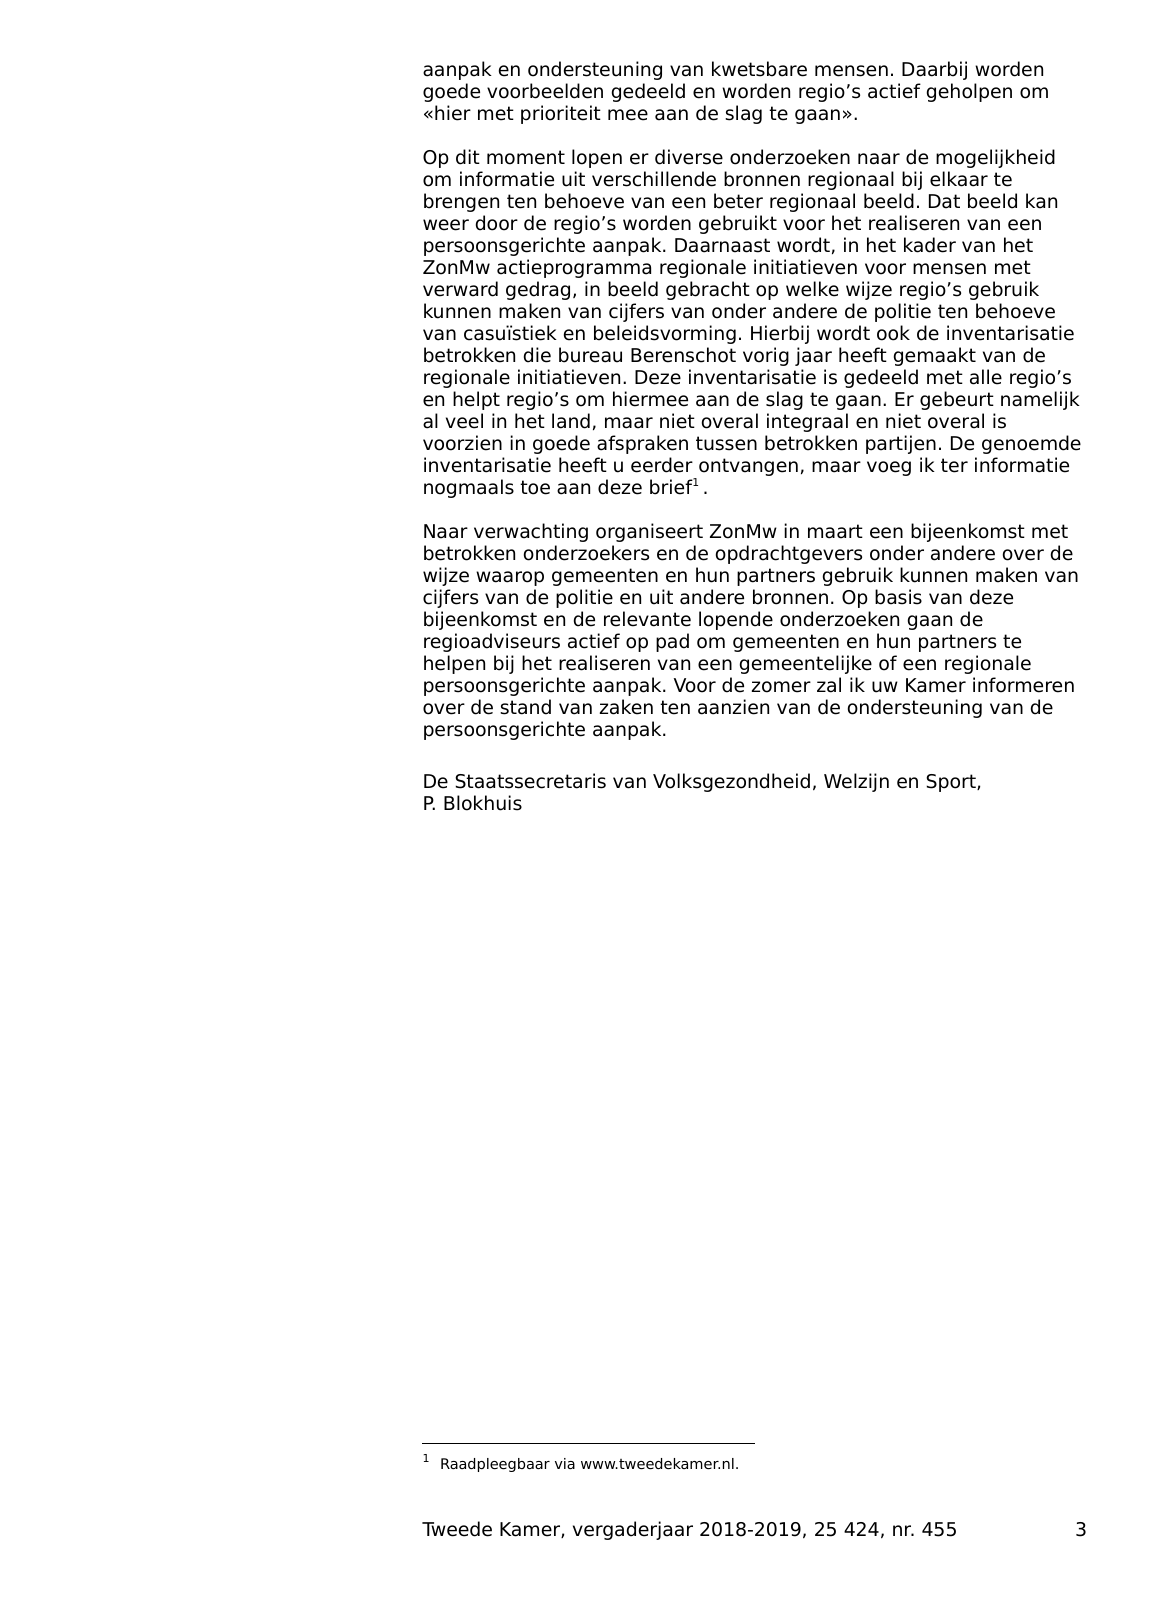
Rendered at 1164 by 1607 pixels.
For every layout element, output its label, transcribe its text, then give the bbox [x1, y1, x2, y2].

text De Staatssecretaris van Volksgezondheid, Welzijn en Sport, P. Blokhuis [422, 771, 1087, 815]
text aanpak en ondersteuning van kwetsbare mensen. Daarbij worden goede voorbeelden gedeeld en worden regio’s actief geholpen om «hier met prioriteit mee aan de slag te gaan». [422, 59, 1087, 125]
text Naar verwachting organiseert ZonMw in maart een bijeenkomst met betrokken onderzoekers en de opdrachtgevers onder andere over de wijze waarop gemeenten en hun partners gebruik kunnen maken van cijfers van de politie en uit andere bronnen. Op basis van deze bijeenkomst en de relevante lopende onderzoeken gaan de regioadviseurs actief op pad om gemeenten en hun partners te helpen bij het realiseren van een gemeentelijke of een regionale persoonsgerichte aanpak. Voor de zomer zal ik uw Kamer informeren over de stand van zaken ten aanzien van de ondersteuning van de persoonsgerichte aanpak. [422, 521, 1087, 741]
text Raadpleegbaar via www.tweedekamer.nl. [422, 1452, 1087, 1474]
text Op dit moment lopen er diverse onderzoeken naar de mogelijkheid om informatie uit verschillende bronnen regionaal bij elkaar te brengen ten behoeve van een beter regionaal beeld. Dat beeld kan weer door de regio’s worden gebruikt voor het realiseren van een persoonsgerichte aanpak. Daarnaast wordt, in het kader van het ZonMw actieprogramma regionale initiatieven voor mensen met verward gedrag, in beeld gebracht op welke wijze regio’s gebruik kunnen maken van cijfers van onder andere de politie ten behoeve van casuïstiek en beleidsvorming. Hierbij wordt ook de inventarisatie betrokken die bureau Berenschot vorig jaar heeft gemaakt van de regionale initiatieven. Deze inventarisatie is gedeeld met alle regio’s en helpt regio’s om hiermee aan de slag te gaan. Er gebeurt namelijk al veel in het land, maar niet overal integraal en niet overal is voorzien in goede afspraken tussen betrokken partijen. De genoemde inventarisatie heeft u eerder ontvangen, maar voeg ik ter informatie nogmaals toe aan deze brief. [422, 147, 1087, 499]
